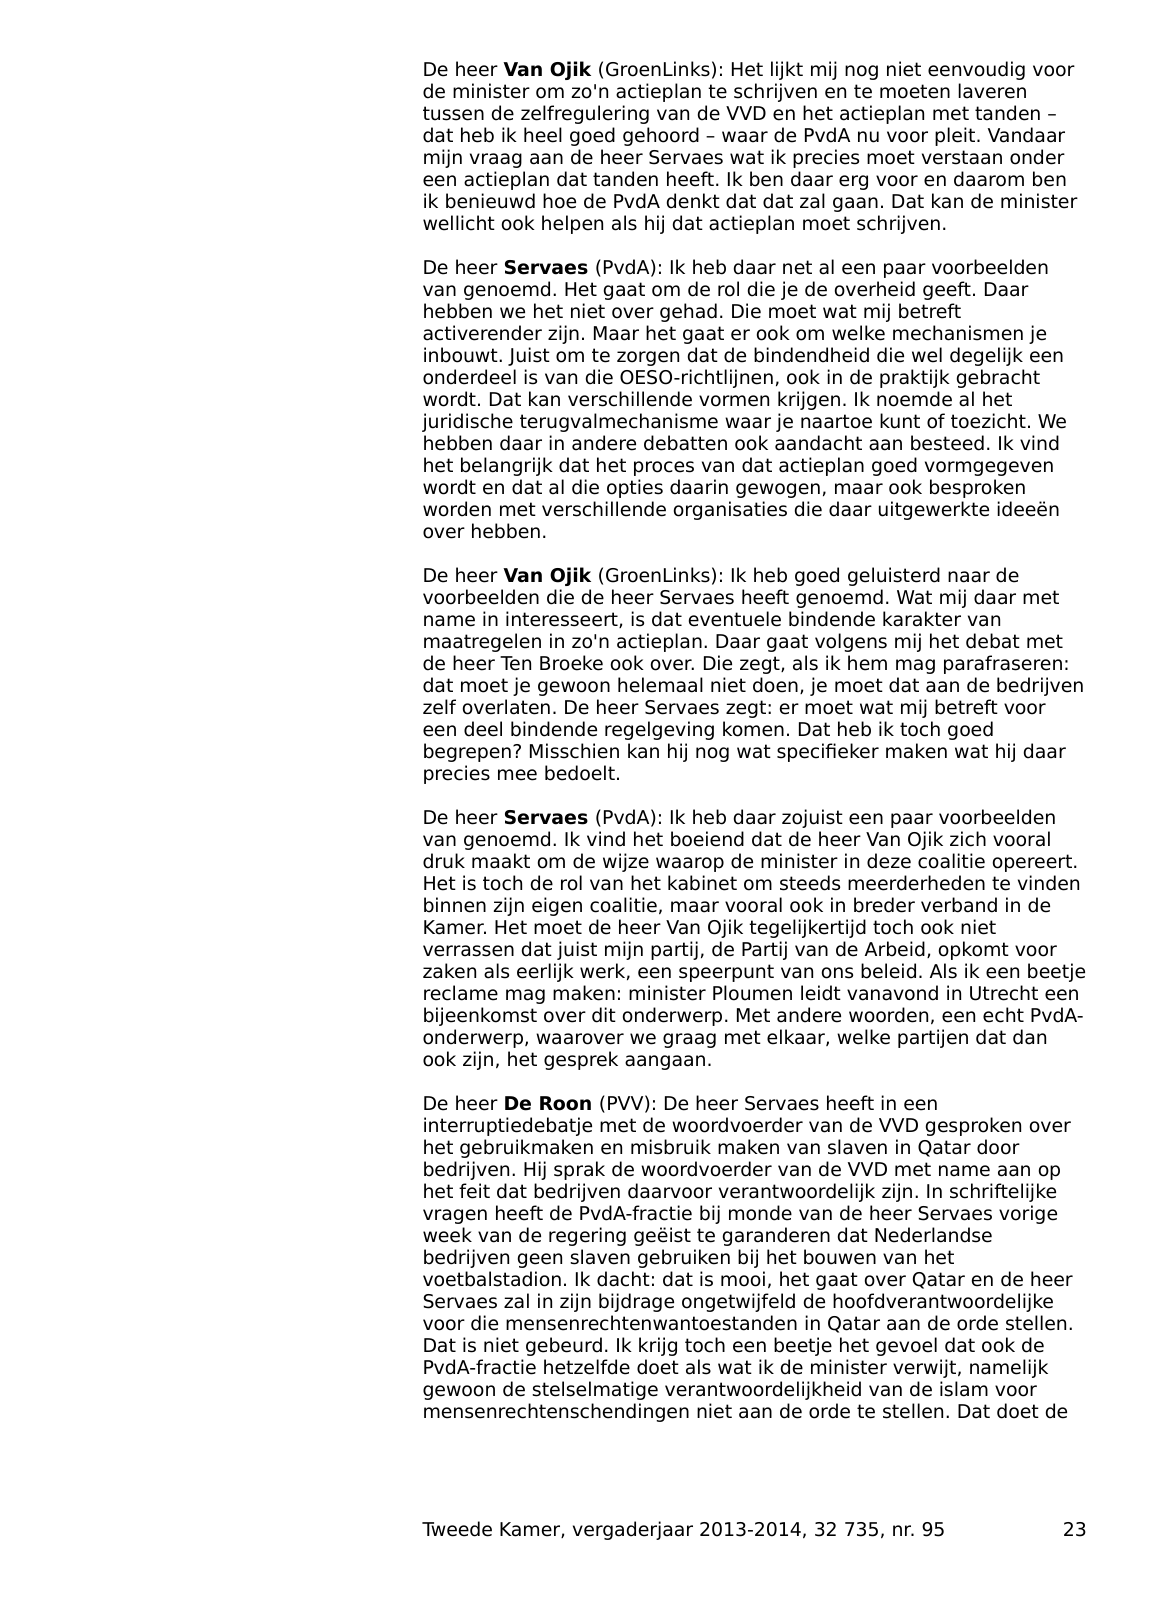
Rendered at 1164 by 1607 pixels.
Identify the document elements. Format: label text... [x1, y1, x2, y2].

text De heer De Roon (PVV): De heer Servaes heeft in een interruptiedebatje met de woordvoerder van de VVD gesproken over het gebruikmaken en misbruik maken van slaven in Qatar door bedrijven. Hij sprak de woordvoerder van de VVD met name aan op het feit dat bedrijven daarvoor verantwoordelijk zijn. In schriftelijke vragen heeft de PvdA-fractie bij monde van de heer Servaes vorige week van de regering geëist te garanderen dat Nederlandse bedrijven geen slaven gebruiken bij het bouwen van het voetbalstadion. Ik dacht: dat is mooi, het gaat over Qatar en de heer Servaes zal in zijn bijdrage ongetwijfeld de hoofdverantwoordelijke voor die mensenrechtenwantoestanden in Qatar aan de orde stellen. Dat is niet gebeurd. Ik krijg toch een beetje het gevoel dat ook de PvdA-fractie hetzelfde doet als wat ik de minister verwijt, namelijk gewoon de stelselmatige verantwoordelijkheid van de islam voor mensenrechtenschendingen niet aan de orde te stellen. Dat doet de [422, 1093, 1087, 1423]
text De heer Van Ojik (GroenLinks): Ik heb goed geluisterd naar de voorbeelden die de heer Servaes heeft genoemd. Wat mij daar met name in interesseert, is dat eventuele bindende karakter van maatregelen in zo'n actieplan. Daar gaat volgens mij het debat met de heer Ten Broeke ook over. Die zegt, als ik hem mag parafraseren: dat moet je gewoon helemaal niet doen, je moet dat aan de bedrijven zelf overlaten. De heer Servaes zegt: er moet wat mij betreft voor een deel bindende regelgeving komen. Dat heb ik toch goed begrepen? Misschien kan hij nog wat specifieker maken wat hij daar precies mee bedoelt. [422, 565, 1087, 785]
text De heer Servaes (PvdA): Ik heb daar net al een paar voorbeelden van genoemd. Het gaat om de rol die je de overheid geeft. Daar hebben we het niet over gehad. Die moet wat mij betreft activerender zijn. Maar het gaat er ook om welke mechanismen je inbouwt. Juist om te zorgen dat de bindendheid die wel degelijk een onderdeel is van die OESO-richtlijnen, ook in de praktijk gebracht wordt. Dat kan verschillende vormen krijgen. Ik noemde al het juridische terugvalmechanisme waar je naartoe kunt of toezicht. We hebben daar in andere debatten ook aandacht aan besteed. Ik vind het belangrijk dat het proces van dat actieplan goed vormgegeven wordt en dat al die opties daarin gewogen, maar ook besproken worden met verschillende organisaties die daar uitgewerkte ideeën over hebben. [422, 257, 1087, 543]
text De heer Van Ojik (GroenLinks): Het lijkt mij nog niet eenvoudig voor de minister om zo'n actieplan te schrijven en te moeten laveren tussen de zelfregulering van de VVD en het actieplan met tanden – dat heb ik heel goed gehoord – waar de PvdA nu voor pleit. Vandaar mijn vraag aan de heer Servaes wat ik precies moet verstaan onder een actieplan dat tanden heeft. Ik ben daar erg voor en daarom ben ik benieuwd hoe de PvdA denkt dat dat zal gaan. Dat kan de minister wellicht ook helpen als hij dat actieplan moet schrijven. [422, 59, 1087, 235]
text De heer Servaes (PvdA): Ik heb daar zojuist een paar voorbeelden van genoemd. Ik vind het boeiend dat de heer Van Ojik zich vooral druk maakt om de wijze waarop de minister in deze coalitie opereert. Het is toch de rol van het kabinet om steeds meerderheden te vinden binnen zijn eigen coalitie, maar vooral ook in breder verband in de Kamer. Het moet de heer Van Ojik tegelijkertijd toch ook niet verrassen dat juist mijn partij, de Partij van de Arbeid, opkomt voor zaken als eerlijk werk, een speerpunt van ons beleid. Als ik een beetje reclame mag maken: minister Ploumen leidt vanavond in Utrecht een bijeenkomst over dit onderwerp. Met andere woorden, een echt PvdA-onderwerp, waarover we graag met elkaar, welke partijen dat dan ook zijn, het gesprek aangaan. [422, 807, 1087, 1071]
